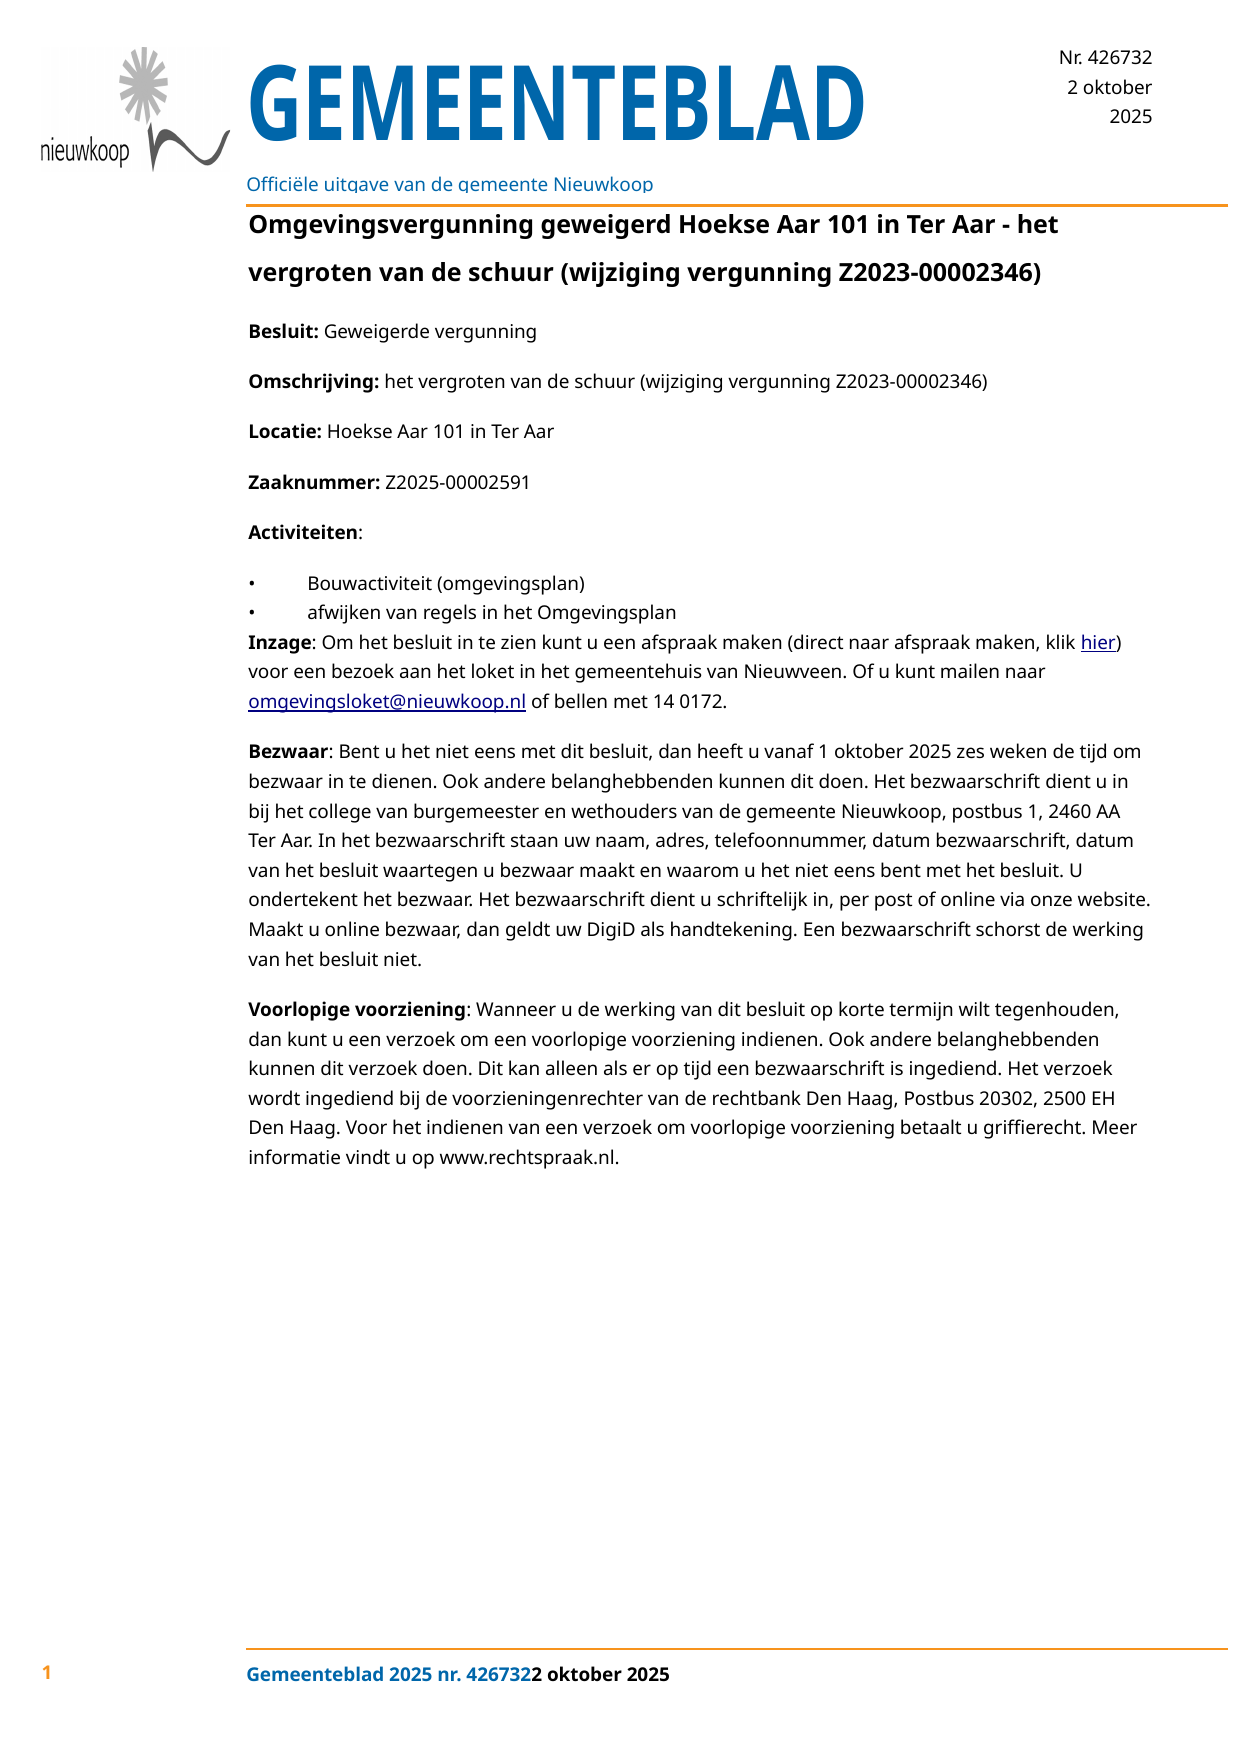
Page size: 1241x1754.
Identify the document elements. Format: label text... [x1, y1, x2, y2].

text Besluit: Geweigerde vergunning [248, 318, 1152, 344]
text Locatie: Hoekse Aar 101 in Ter Aar [248, 419, 1152, 444]
text Activiteiten: [248, 519, 1152, 545]
text Omschrijving: het vergroten van de schuur (wijziging vergunning Z2023-00002346) [248, 368, 1152, 394]
list Bouwactiviteit (omgevingsplan) [248, 570, 1152, 596]
picture [41, 47, 231, 172]
text Inzage: Om het besluit in te zien kunt u een afspraak maken (direct naar afspraak maken, klik hier) voor een bezoek aan het loket in het gemeentehuis van Nieuwveen. Of u kunt mailen naar omgevingsloket@nieuwkoop.nl of bellen met 14 0172. [248, 629, 1152, 714]
text Omgevingsvergunning geweigerd Hoekse Aar 101 in Ter Aar - het vergroten van de schuur (wijziging vergunning Z2023-00002346) [248, 207, 1152, 288]
list afwijken van regels in het Omgevingsplan [248, 599, 1152, 625]
text Bezwaar: Bent u het niet eens met dit besluit, dan heeft u vanaf 1 oktober 2025 zes weken de tijd om bezwaar in te dienen. Ook andere belanghebbenden kunnen dit doen. Het bezwaarschrift dient u in bij het college van burgemeester en wethouders van de gemeente Nieuwkoop, postbus 1, 2460 AA Ter Aar. In het bezwaarschrift staan uw naam, adres, telefoonnummer, datum bezwaarschrift, datum van het besluit waartegen u bezwaar maakt en waarom u het niet eens bent met het besluit. U ondertekent het bezwaar. Het bezwaarschrift dient u schriftelijk in, per post of online via onze website. Maakt u online bezwaar, dan geldt uw DigiD als handtekening. Een bezwaarschrift schorst de werking van het besluit niet. [248, 739, 1152, 972]
text Voorlopige voorziening: Wanneer u de werking van dit besluit op korte termijn wilt tegenhouden, dan kunt u een verzoek om een voorlopige voorziening indienen. Ook andere belanghebbenden kunnen dit verzoek doen. Dit kan alleen als er op tijd een bezwaarschrift is ingediend. Het verzoek wordt ingediend bij de voorzieningenrechter van de rechtbank Den Haag, Postbus 20302, 2500 EH Den Haag. Voor het indienen van een verzoek om voorlopige voorziening betaalt u griffierecht. Meer informatie vindt u op www.rechtspraak.nl. [248, 996, 1152, 1170]
text Zaaknummer: Z2025-00002591 [248, 469, 1152, 495]
